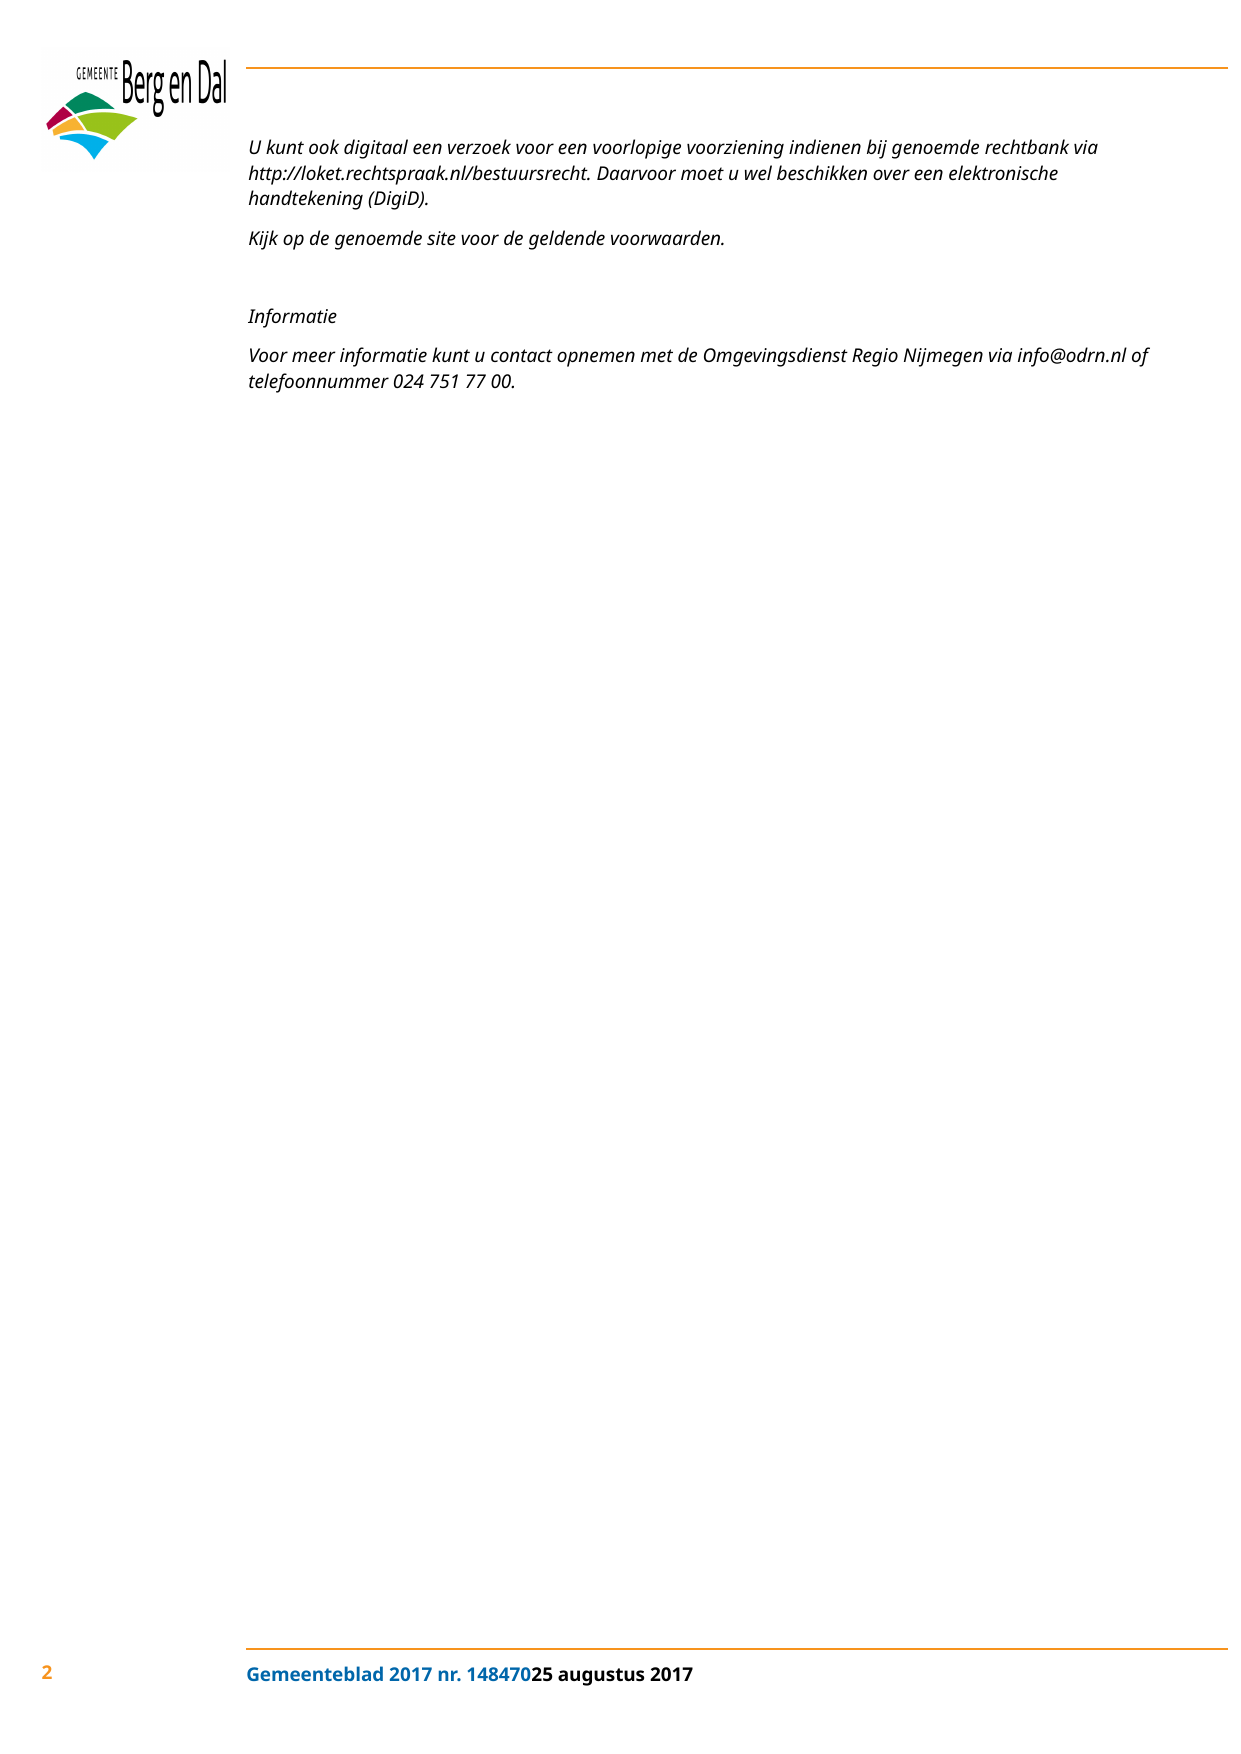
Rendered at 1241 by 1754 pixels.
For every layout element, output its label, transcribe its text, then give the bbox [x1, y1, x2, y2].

text Voor meer informatie kunt u contact opnemen met de Omgevingsdienst Regio Nijmegen via info@odrn.nl of telefoonnummer 024 751 77 00. [248, 343, 1152, 394]
picture [41, 47, 231, 172]
text U kunt ook digitaal een verzoek voor een voorlopige voorziening indienen bij genoemde rechtbank via http://loket.rechtspraak.nl/bestuursrecht. Daarvoor moet u wel beschikken over een elektronische handtekening (DigiD). [248, 134, 1152, 211]
text Informatie [248, 303, 1152, 329]
text Kijk op de genoemde site voor de geldende voorwaarden. [248, 225, 1152, 251]
